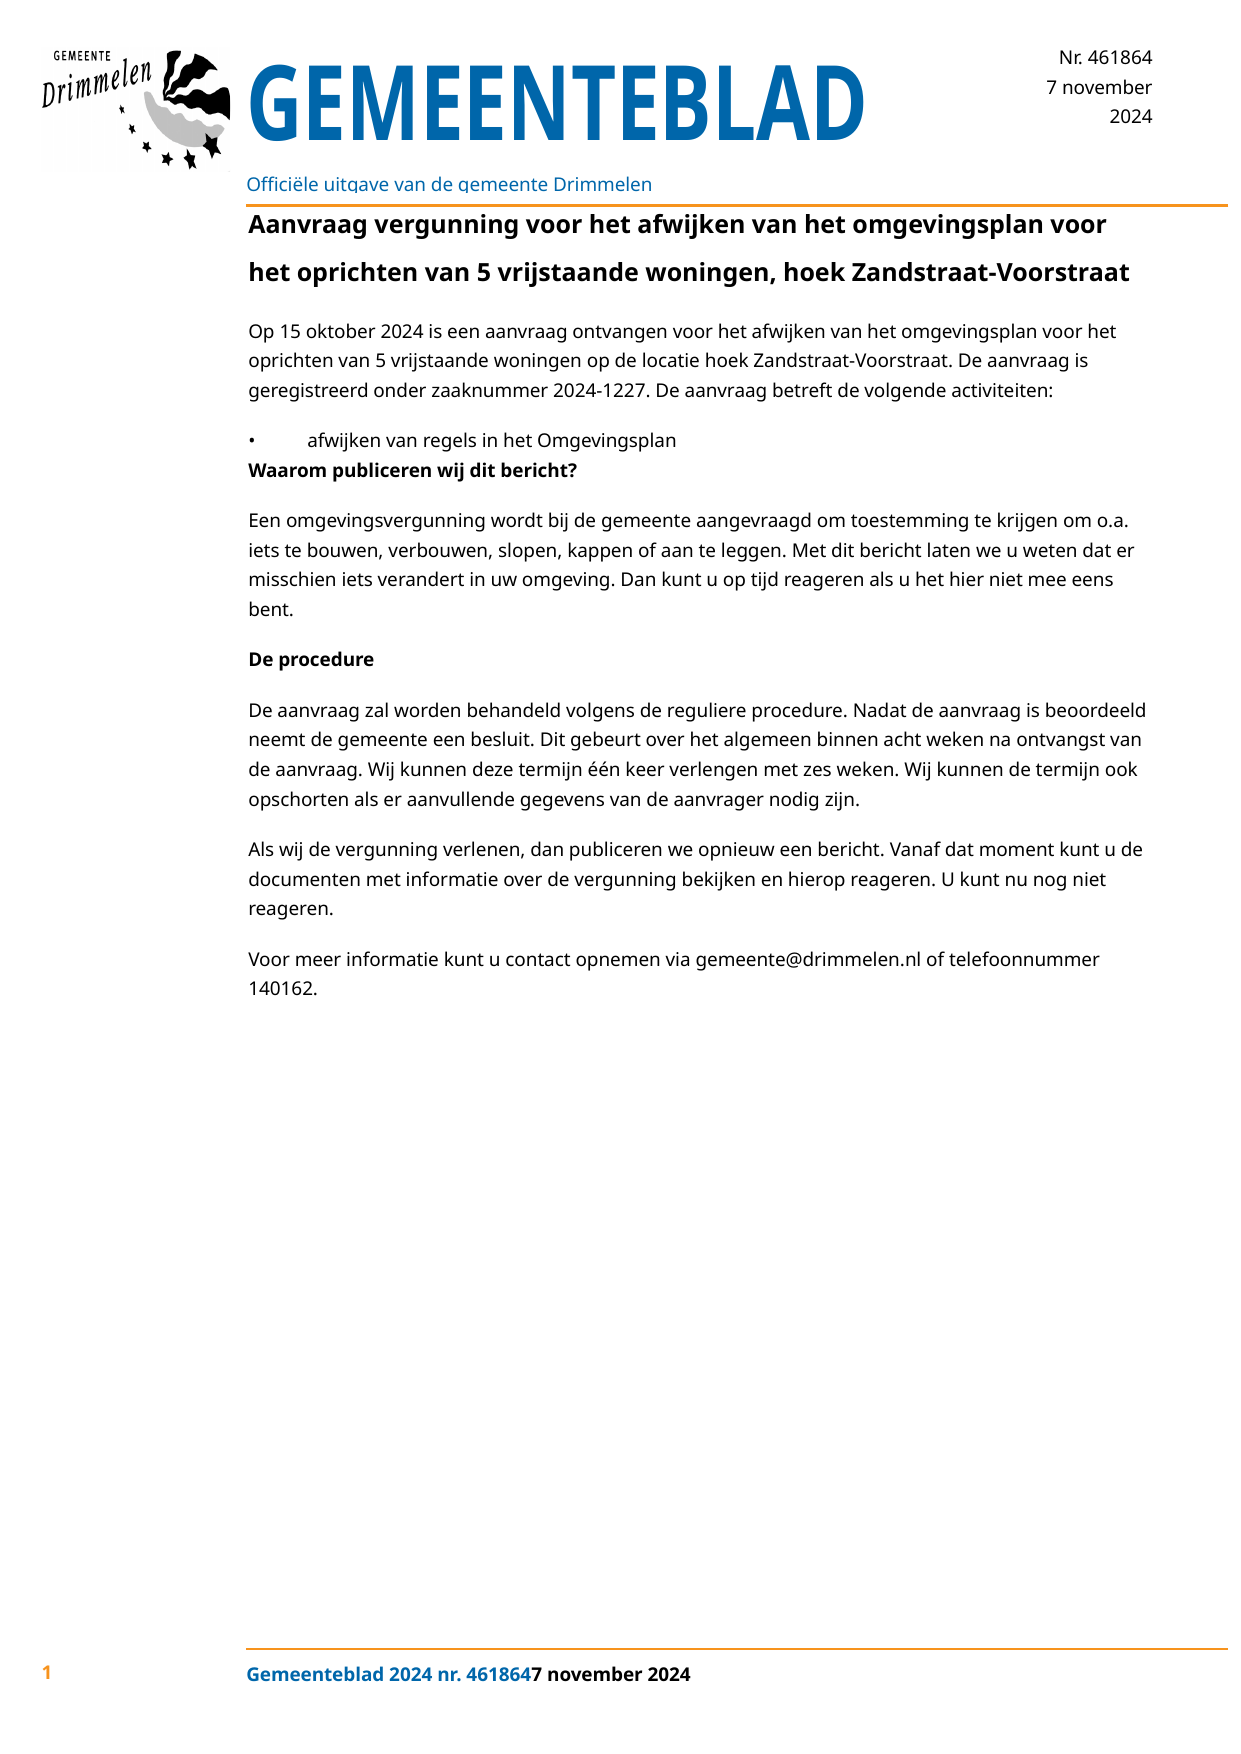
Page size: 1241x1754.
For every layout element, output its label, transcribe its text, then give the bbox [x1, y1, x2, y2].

text Aanvraag vergunning voor het afwijken van het omgevingsplan voor het oprichten van 5 vrijstaande woningen, hoek Zandstraat-Voorstraat [248, 207, 1152, 288]
text Een omgevingsvergunning wordt bij de gemeente aangevraagd om toestemming te krijgen om o.a. iets te bouwen, verbouwen, slopen, kappen of aan te leggen. Met dit bericht laten we u weten dat er misschien iets verandert in uw omgeving. Dan kunt u op tijd reageren als u het hier niet mee eens bent. [248, 507, 1152, 622]
text Voor meer informatie kunt u contact opnemen via gemeente@drimmelen.nl of telefoonnummer 140162. [248, 946, 1152, 1001]
list afwijken van regels in het Omgevingsplan [248, 427, 1152, 453]
text De aanvraag zal worden behandeld volgens de reguliere procedure. Nadat de aanvraag is beoordeeld neemt de gemeente een besluit. Dit gebeurt over het algemeen binnen acht weken na ontvangst van de aanvraag. Wij kunnen deze termijn één keer verlengen met zes weken. Wij kunnen de termijn ook opschorten als er aanvullende gegevens van de aanvrager nodig zijn. [248, 697, 1152, 812]
text Als wij de vergunning verlenen, dan publiceren we opnieuw een bericht. Vanaf dat moment kunt u de documenten met informatie over de vergunning bekijken en hierop reageren. U kunt nu nog niet reageren. [248, 836, 1152, 921]
picture [41, 47, 231, 172]
text Op 15 oktober 2024 is een aanvraag ontvangen voor het afwijken van het omgevingsplan voor het oprichten van 5 vrijstaande woningen op de locatie hoek Zandstraat-Voorstraat. De aanvraag is geregistreerd onder zaaknummer 2024-1227. De aanvraag betreft de volgende activiteiten: [248, 318, 1152, 403]
text De procedure [248, 647, 1152, 672]
text Waarom publiceren wij dit bericht? [248, 457, 1152, 483]
